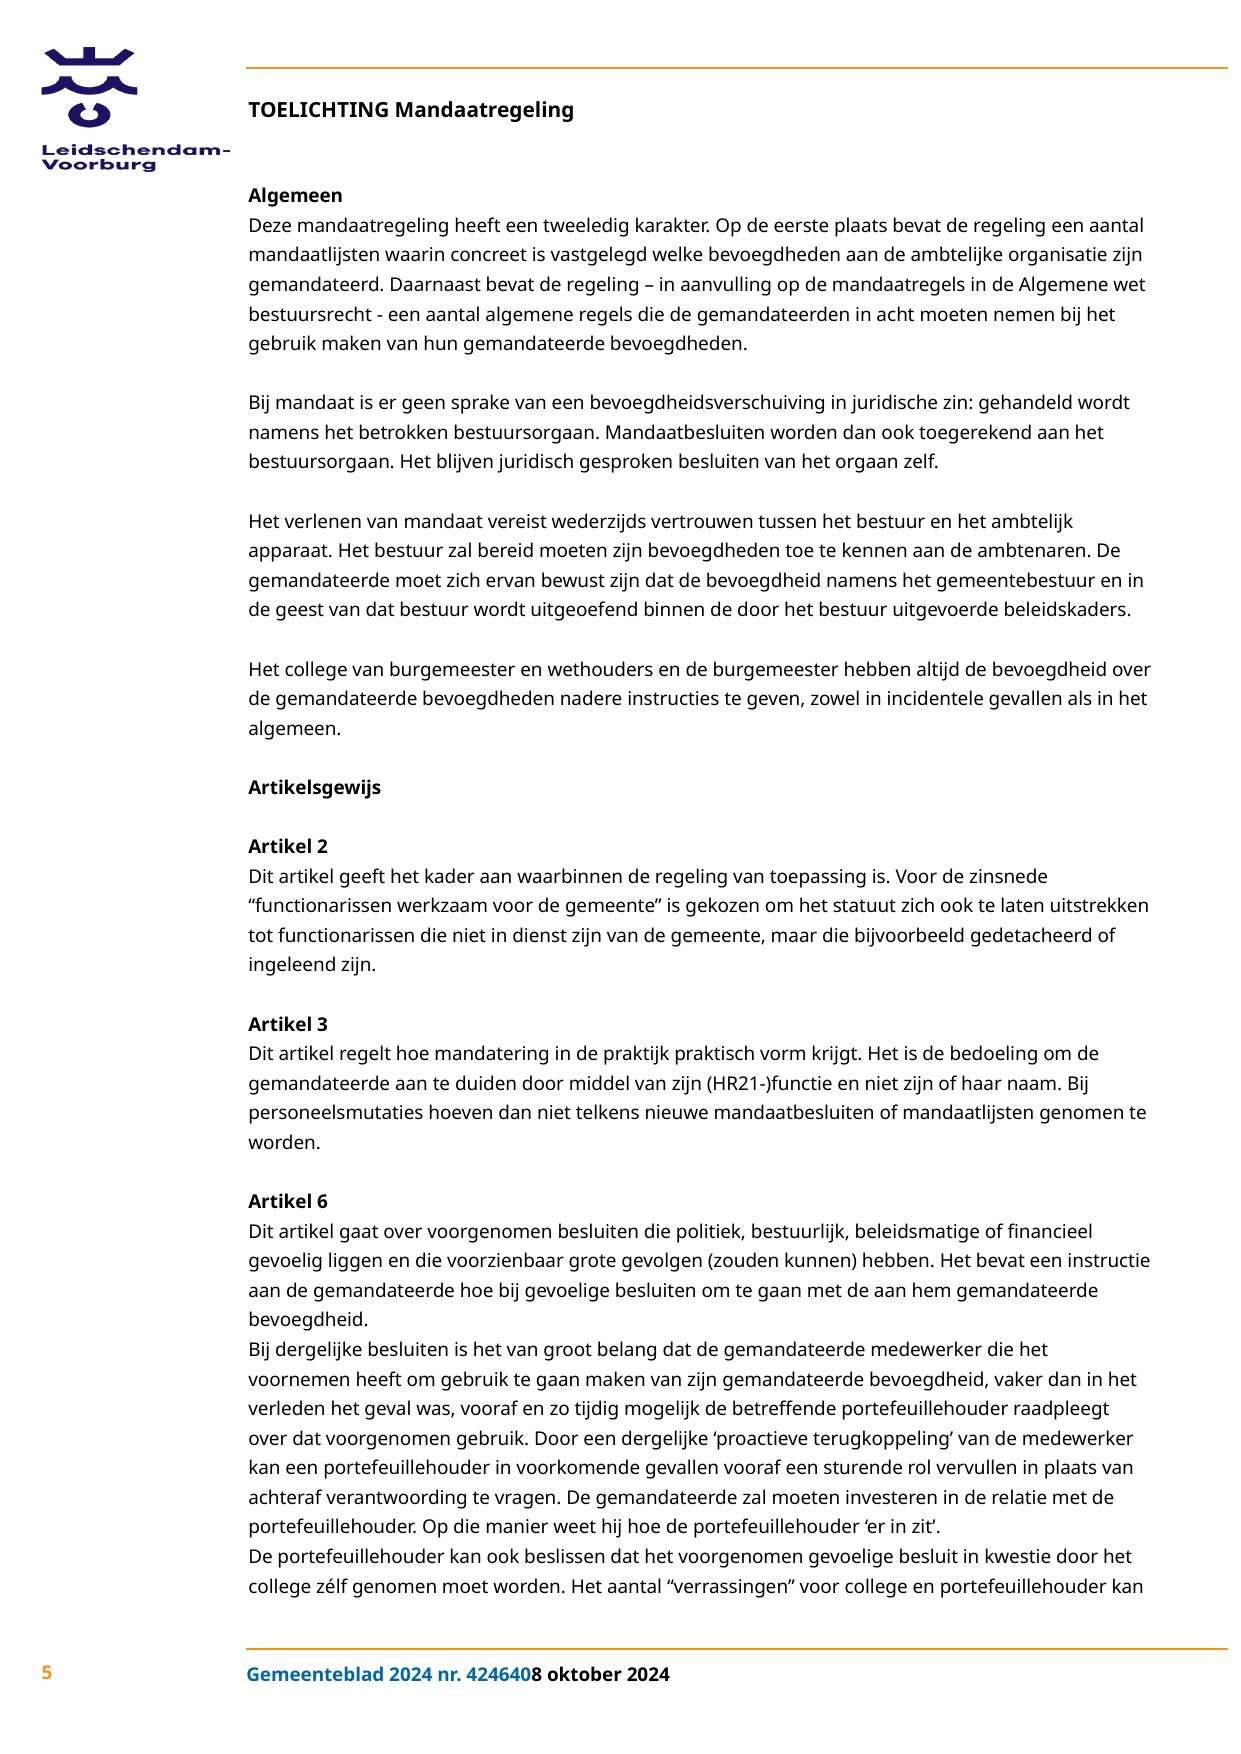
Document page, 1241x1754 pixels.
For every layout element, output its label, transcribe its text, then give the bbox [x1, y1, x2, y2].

text De portefeuillehouder kan ook beslissen dat het voorgenomen gevoelige besluit in kwestie door het college zélf genomen moet worden. Het aantal “verrassingen” voor college en portefeuillehouder kan [248, 1543, 1152, 1599]
text Dit artikel regelt hoe mandatering in de praktijk praktisch vorm krijgt. Het is de bedoeling om de gemandateerde aan te duiden door middel van zijn (HR21-)functie en niet zijn of haar naam. Bij personeelsmutaties hoeven dan niet telkens nieuwe mandaatbesluiten of mandaatlijsten genomen te worden. [248, 1040, 1152, 1155]
text Het college van burgemeester en wethouders en de burgemeester hebben altijd de bevoegdheid over de gemandateerde bevoegdheden nadere instructies te geven, zowel in incidentele gevallen als in het algemeen. [248, 656, 1152, 741]
text Dit artikel geeft het kader aan waarbinnen de regeling van toepassing is. Voor de zinsnede “functionarissen werkzaam voor de gemeente” is gekozen om het statuut zich ook te laten uitstrekken tot functionarissen die niet in dienst zijn van de gemeente, maar die bijvoorbeeld gedetacheerd of ingeleend zijn. [248, 863, 1152, 977]
picture [41, 47, 231, 172]
text Bij mandaat is er geen sprake van een bevoegdheidsverschuiving in juridische zin: gehandeld wordt namens het betrokken bestuursorgaan. Mandaatbesluiten worden dan ook toegerekend aan het bestuursorgaan. Het blijven juridisch gesproken besluiten van het orgaan zelf. [248, 389, 1152, 474]
text Bij dergelijke besluiten is het van groot belang dat de gemandateerde medewerker die het voornemen heeft om gebruik te gaan maken van zijn gemandateerde bevoegdheid, vaker dan in het verleden het geval was, vooraf en zo tijdig mogelijk de betreffende portefeuillehouder raadpleegt over dat voorgenomen gebruik. Door een dergelijke ‘proactieve terugkoppeling’ van de medewerker kan een portefeuillehouder in voorkomende gevallen vooraf een sturende rol vervullen in plaats van achteraf verantwoording te vragen. De gemandateerde zal moeten investeren in de relatie met de portefeuillehouder. Op die manier weet hij hoe de portefeuillehouder ‘er in zit’. [248, 1336, 1152, 1539]
text Artikel 3 [248, 1011, 1152, 1037]
text Artikel 2 [248, 833, 1152, 859]
text Artikelsgewijs [248, 774, 1152, 800]
text Het verlenen van mandaat vereist wederzijds vertrouwen tussen het bestuur en het ambtelijk apparaat. Het bestuur zal bereid moeten zijn bevoegdheden toe te kennen aan de ambtenaren. De gemandateerde moet zich ervan bewust zijn dat de bevoegdheid namens het gemeentebestuur en in de geest van dat bestuur wordt uitgeoefend binnen de door het bestuur uitgevoerde beleidskaders. [248, 508, 1152, 622]
text Algemeen [248, 182, 1152, 208]
text TOELICHTING Mandaatregeling [248, 95, 1152, 123]
text Artikel 6 [248, 1188, 1152, 1214]
text Dit artikel gaat over voorgenomen besluiten die politiek, bestuurlijk, beleidsmatige of financieel gevoelig liggen en die voorzienbaar grote gevolgen (zouden kunnen) hebben. Het bevat een instructie aan de gemandateerde hoe bij gevoelige besluiten om te gaan met de aan hem gemandateerde bevoegdheid. [248, 1218, 1152, 1332]
text Deze mandaatregeling heeft een tweeledig karakter. Op de eerste plaats bevat de regeling een aantal mandaatlijsten waarin concreet is vastgelegd welke bevoegdheden aan de ambtelijke organisatie zijn gemandateerd. Daarnaast bevat de regeling – in aanvulling op de mandaatregels in de Algemene wet bestuursrecht - een aantal algemene regels die de gemandateerden in acht moeten nemen bij het gebruik maken van hun gemandateerde bevoegdheden. [248, 212, 1152, 356]
